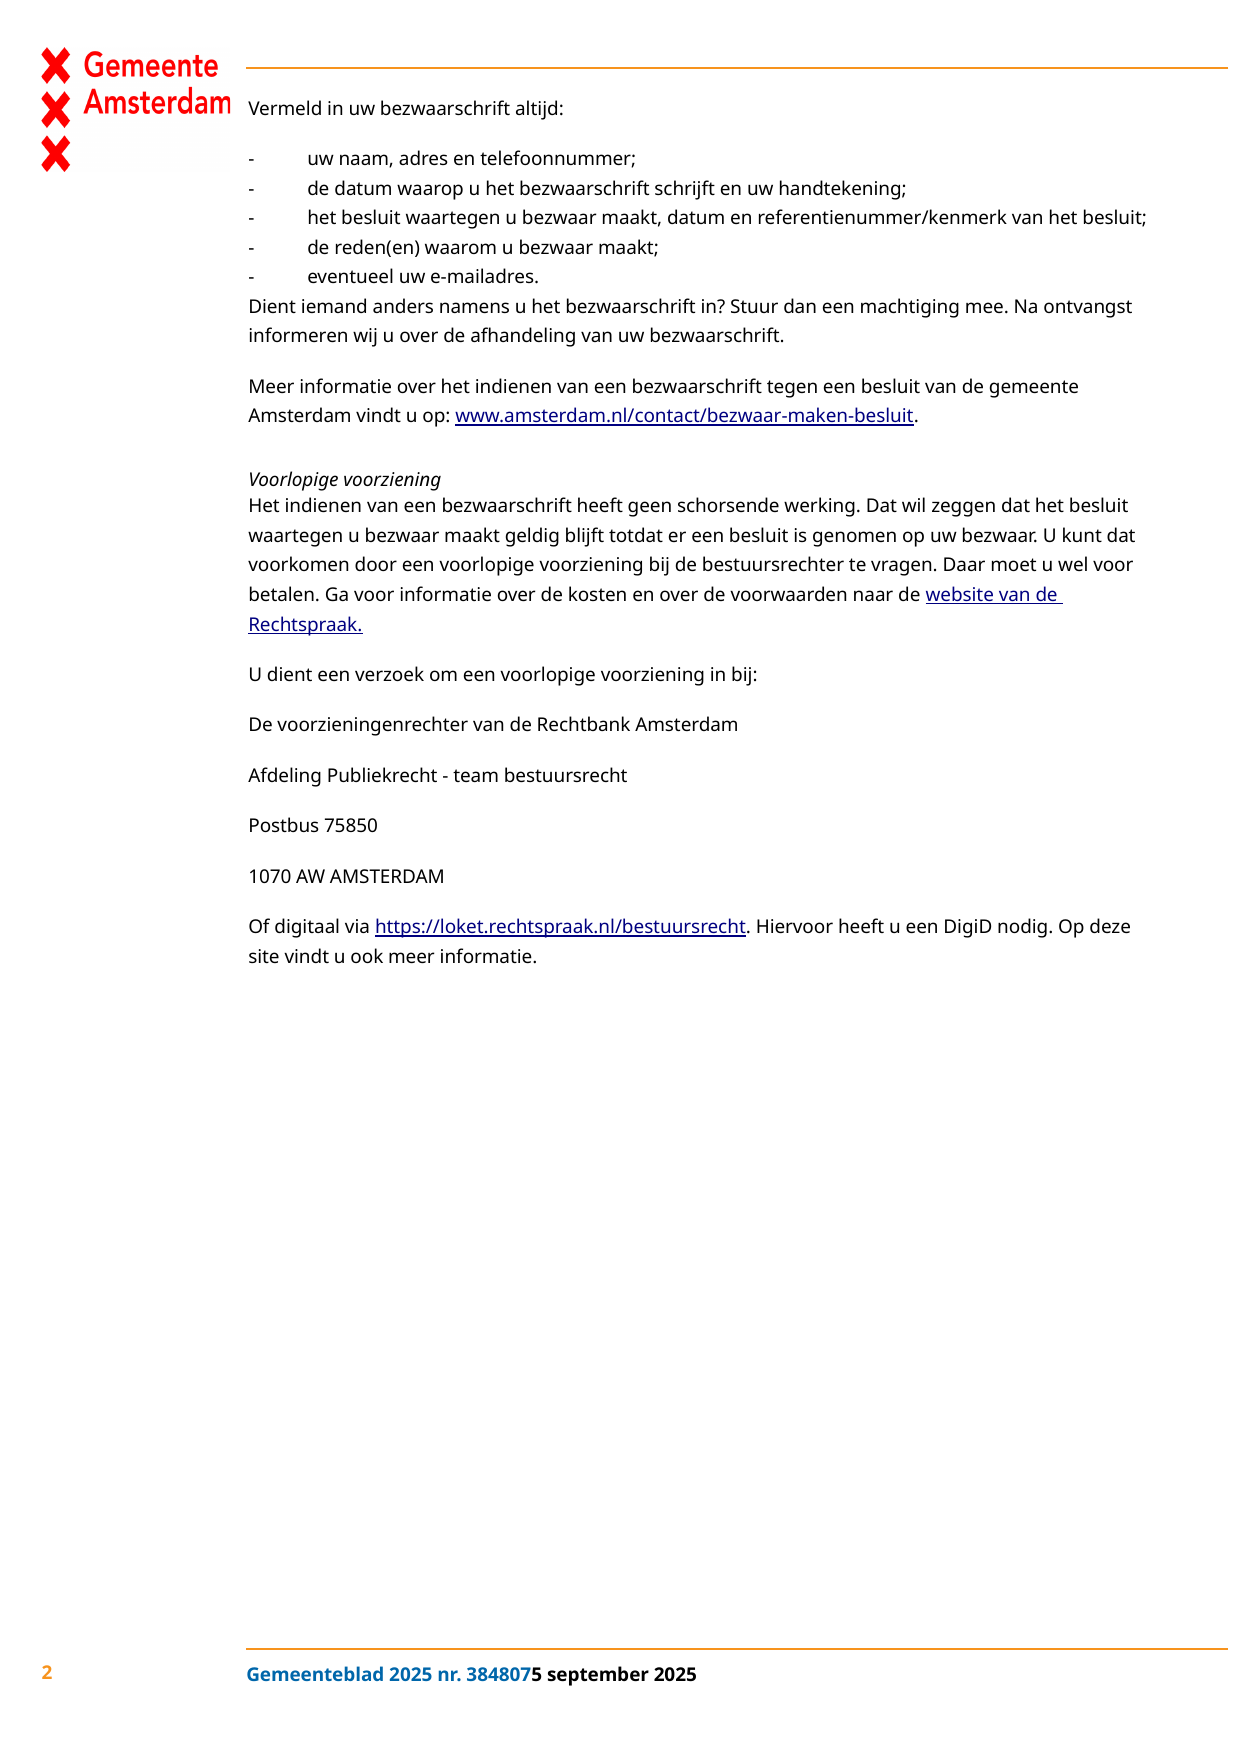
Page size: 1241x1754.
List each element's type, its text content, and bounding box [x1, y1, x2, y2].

text Het indienen van een bezwaarschrift heeft geen schorsende werking. Dat wil zeggen dat het besluit waartegen u bezwaar maakt geldig blijft totdat er een besluit is genomen op uw bezwaar. U kunt dat voorkomen door een voorlopige voorziening bij de bestuursrechter te vragen. Daar moet u wel voor betalen. Ga voor informatie over de kosten en over de voorwaarden naar de website van de Rechtspraak. [248, 492, 1152, 636]
text Dient iemand anders namens u het bezwaarschrift in? Stuur dan een machtiging mee. Na ontvangst informeren wij u over de afhandeling van uw bezwaarschrift. [248, 293, 1152, 348]
text Vermeld in uw bezwaarschrift altijd: [248, 95, 1152, 121]
picture [41, 47, 231, 172]
text Meer informatie over het indienen van een bezwaarschrift tegen een besluit van de gemeente Amsterdam vindt u op: www.amsterdam.nl/contact/bezwaar-maken-besluit. [248, 373, 1152, 428]
text Afdeling Publiekrecht - team bestuursrecht [248, 762, 1152, 788]
list de datum waarop u het bezwaarschrift schrijft en uw handtekening; [248, 175, 1152, 201]
text U dient een verzoek om een voorlopige voorziening in bij: [248, 661, 1152, 687]
text Voorlopige voorziening [248, 467, 1152, 492]
list de reden(en) waarom u bezwaar maakt; [248, 234, 1152, 260]
text Postbus 75850 [248, 812, 1152, 838]
text De voorzieningenrechter van de Rechtbank Amsterdam [248, 712, 1152, 737]
list het besluit waartegen u bezwaar maakt, datum en referentienummer/kenmerk van het besluit; [248, 204, 1152, 230]
text Of digitaal via https://loket.rechtspraak.nl/bestuursrecht. Hiervoor heeft u een DigiD nodig. Op deze site vindt u ook meer informatie. [248, 913, 1152, 968]
list uw naam, adres en telefoonnummer; [248, 145, 1152, 171]
list eventueel uw e-mailadres. [248, 263, 1152, 289]
text 1070 AW AMSTERDAM [248, 863, 1152, 888]
